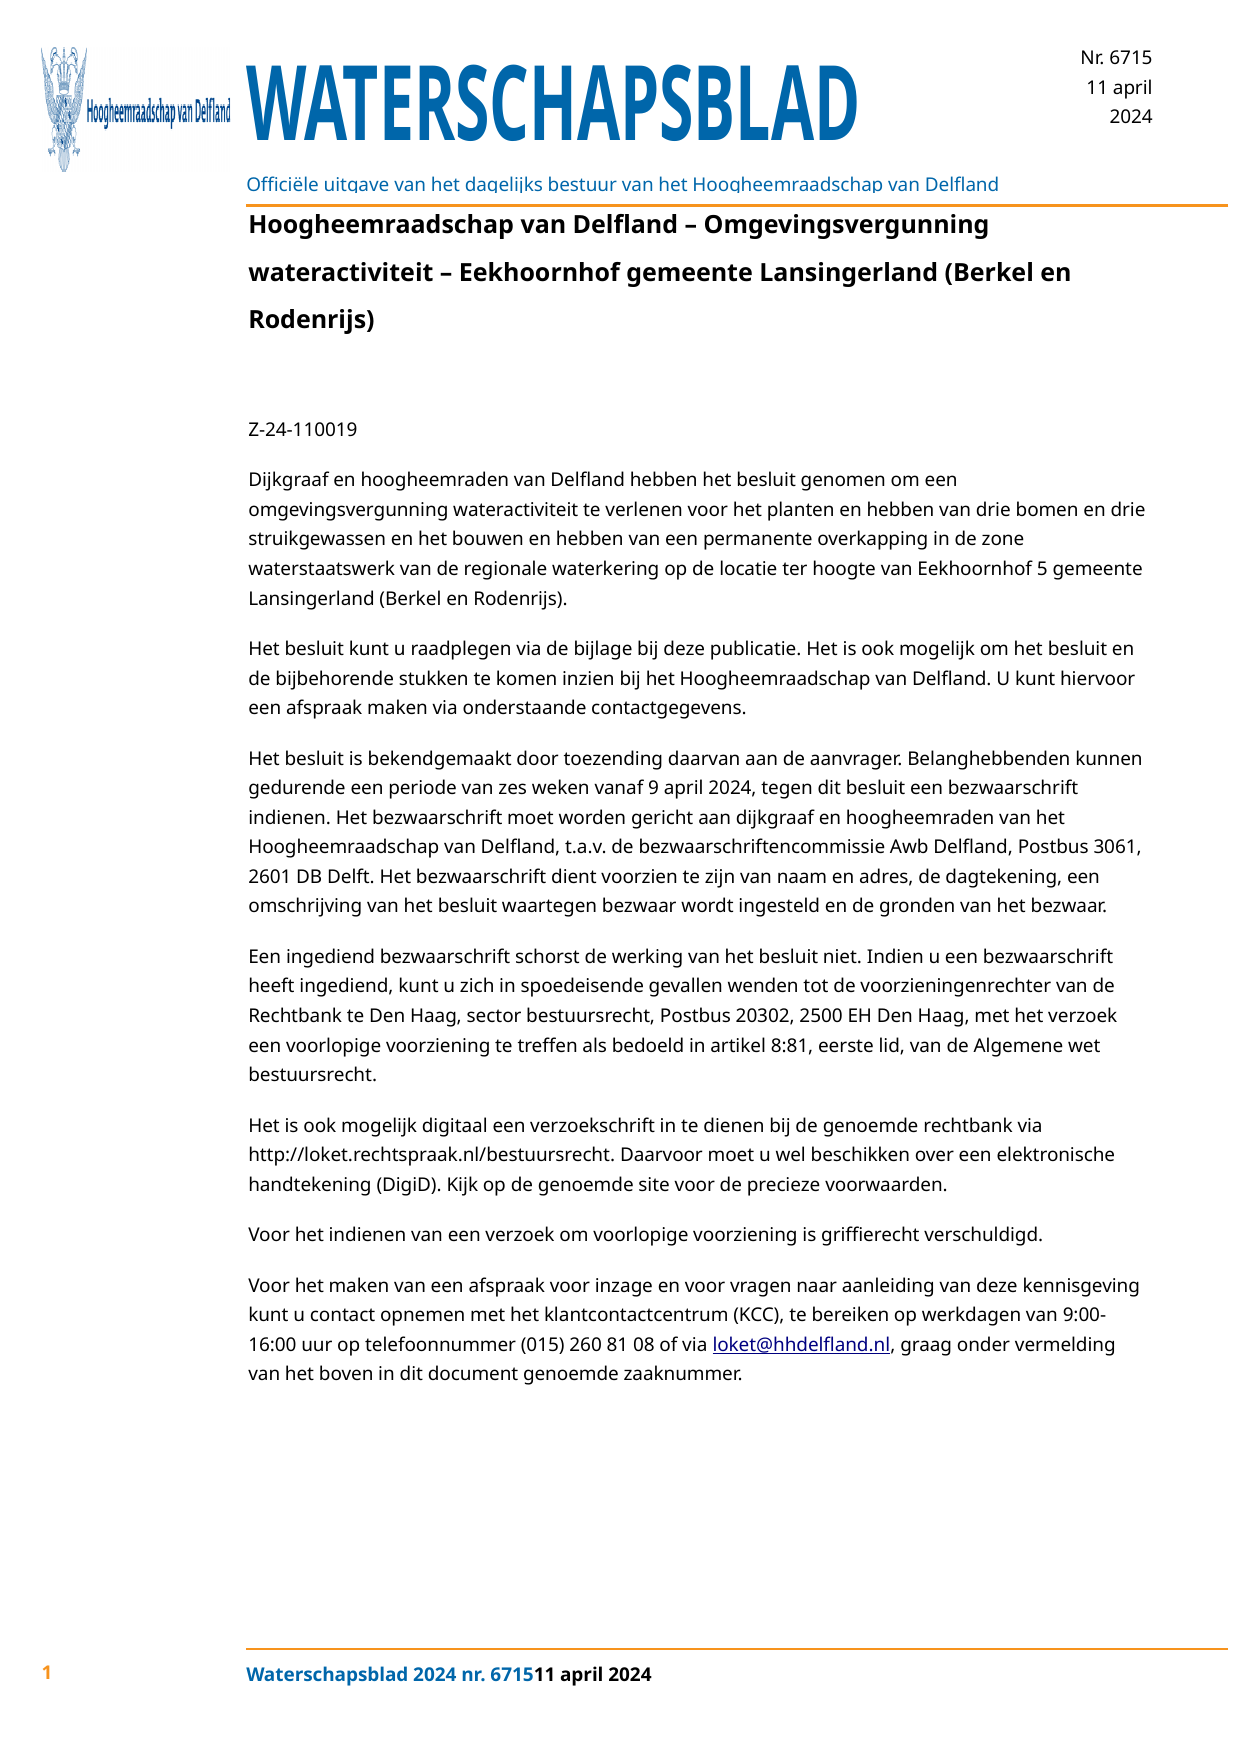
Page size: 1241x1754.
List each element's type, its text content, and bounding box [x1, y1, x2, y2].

text Z-24-110019 [248, 416, 1152, 442]
text Hoogheemraadschap van Delfland – Omgevingsvergunning wateractiviteit – Eekhoornhof gemeente Lansingerland (Berkel en Rodenrijs) [248, 207, 1152, 336]
text Het is ook mogelijk digitaal een verzoekschrift in te dienen bij de genoemde rechtbank via http://loket.rechtspraak.nl/bestuursrecht. Daarvoor moet u wel beschikken over een elektronische handtekening (DigiD). Kijk op de genoemde site voor de precieze voorwaarden. [248, 1112, 1152, 1197]
picture [41, 47, 231, 172]
text Dijkgraaf en hoogheemraden van Delfland hebben het besluit genomen om een omgevingsvergunning wateractiviteit te verlenen voor het planten en hebben van drie bomen en drie struikgewassen en het bouwen en hebben van een permanente overkapping in de zone waterstaatswerk van de regionale waterkering op de locatie ter hoogte van Eekhoornhof 5 gemeente Lansingerland (Berkel en Rodenrijs). [248, 466, 1152, 610]
text Het besluit kunt u raadplegen via de bijlage bij deze publicatie. Het is ook mogelijk om het besluit en de bijbehorende stukken te komen inzien bij het Hoogheemraadschap van Delfland. U kunt hiervoor een afspraak maken via onderstaande contactgegevens. [248, 635, 1152, 720]
text Voor het indienen van een verzoek om voorlopige voorziening is griffierecht verschuldigd. [248, 1221, 1152, 1247]
text Voor het maken van een afspraak voor inzage en voor vragen naar aanleiding van deze kennisgeving kunt u contact opnemen met het klantcontactcentrum (KCC), te bereiken op werkdagen van 9:00-16:00 uur op telefoonnummer (015) 260 81 08 of via loket@hhdelfland.nl, graag onder vermelding van het boven in dit document genoemde zaaknummer. [248, 1272, 1152, 1386]
text Het besluit is bekendgemaakt door toezending daarvan aan de aanvrager. Belanghebbenden kunnen gedurende een periode van zes weken vanaf 9 april 2024, tegen dit besluit een bezwaarschrift indienen. Het bezwaarschrift moet worden gericht aan dijkgraaf en hoogheemraden van het Hoogheemraadschap van Delfland, t.a.v. de bezwaarschriftencommissie Awb Delfland, Postbus 3061, 2601 DB Delft. Het bezwaarschrift dient voorzien te zijn van naam en adres, de dagtekening, een omschrijving van het besluit waartegen bezwaar wordt ingesteld en de gronden van het bezwaar. [248, 745, 1152, 918]
text Een ingediend bezwaarschrift schorst de werking van het besluit niet. Indien u een bezwaarschrift heeft ingediend, kunt u zich in spoedeisende gevallen wenden tot de voorzieningenrechter van de Rechtbank te Den Haag, sector bestuursrecht, Postbus 20302, 2500 EH Den Haag, met het verzoek een voorlopige voorziening te treffen als bedoeld in artikel 8:81, eerste lid, van de Algemene wet bestuursrecht. [248, 943, 1152, 1087]
